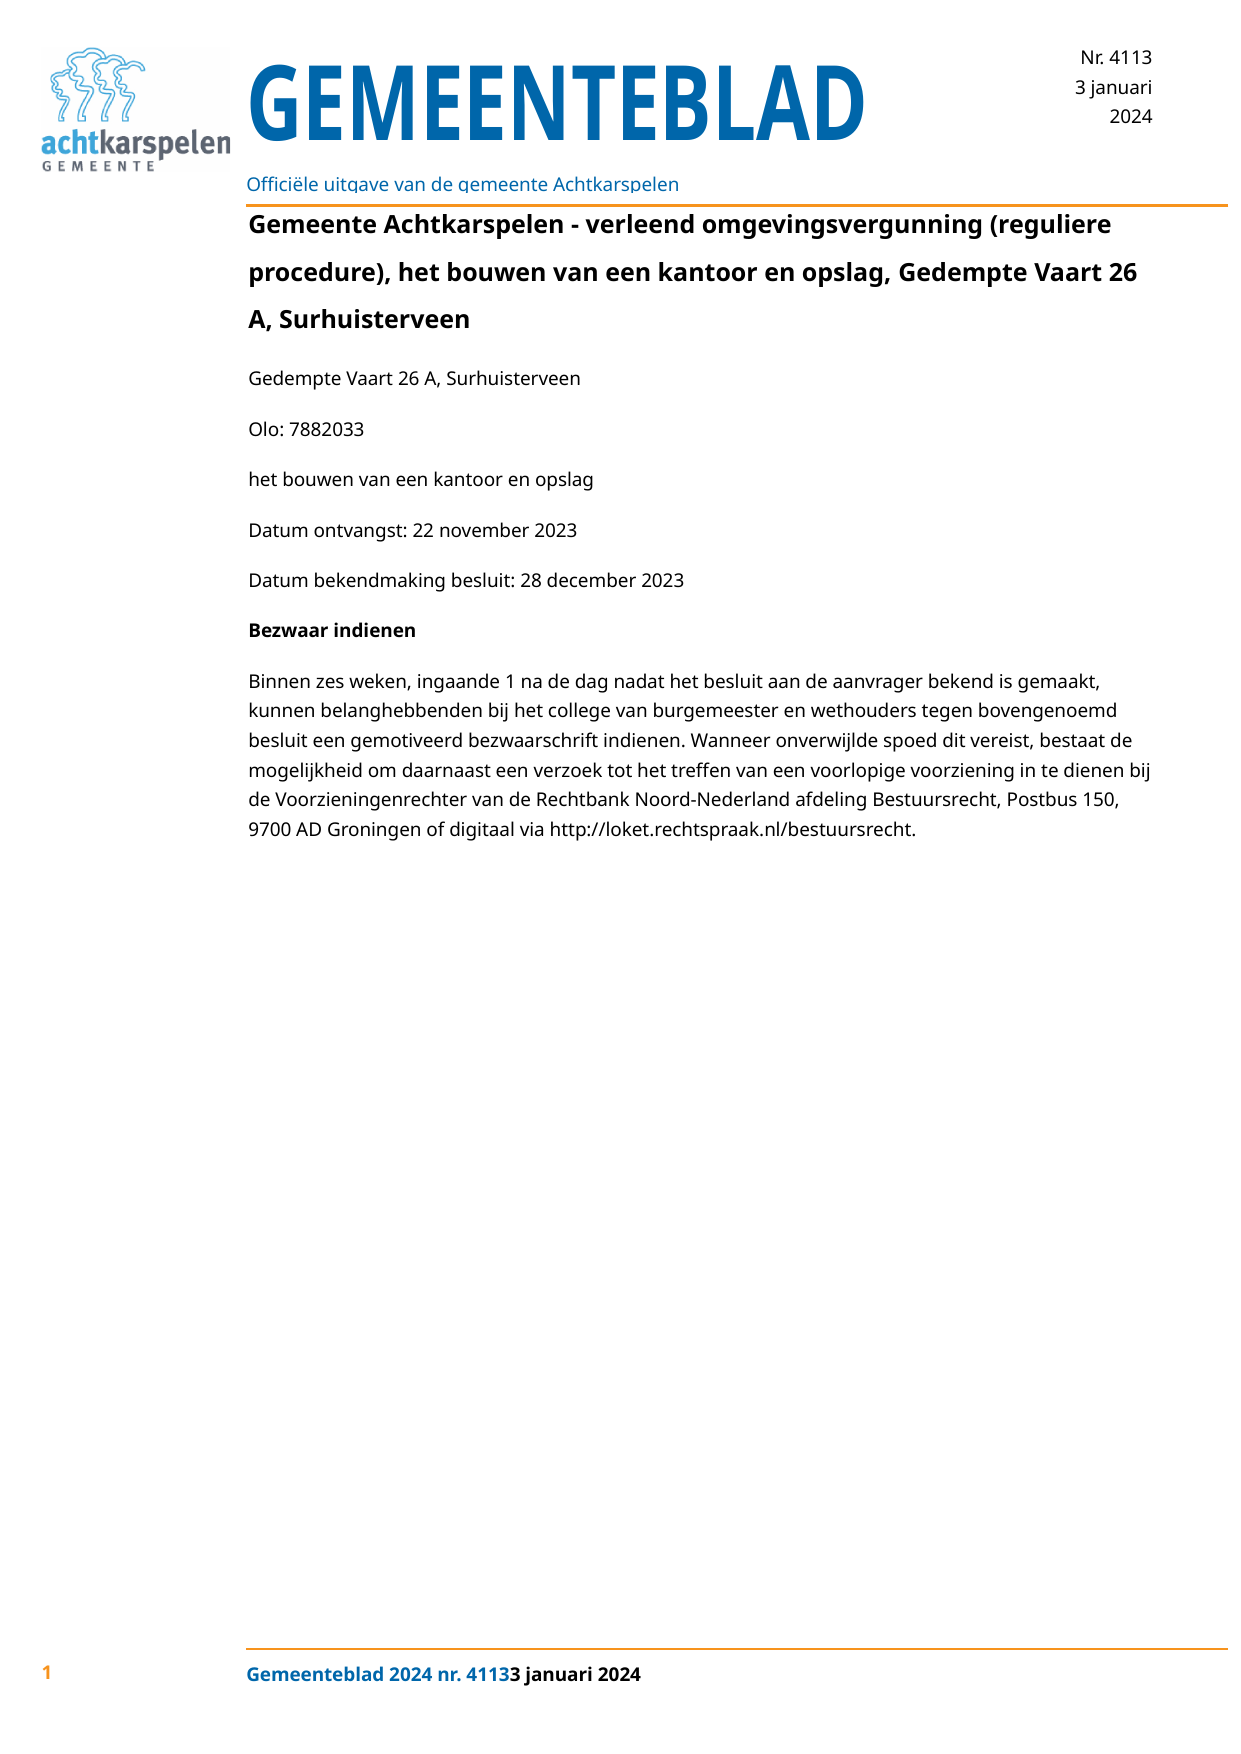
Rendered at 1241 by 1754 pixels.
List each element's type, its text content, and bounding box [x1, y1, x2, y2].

text Gedempte Vaart 26 A, Surhuisterveen [248, 366, 1152, 391]
text Datum bekendmaking besluit: 28 december 2023 [248, 567, 1152, 593]
text Bezwaar indienen [248, 618, 1152, 643]
text Datum ontvangst: 22 november 2023 [248, 517, 1152, 542]
text Olo: 7882033 [248, 416, 1152, 442]
text Binnen zes weken, ingaande 1 na de dag nadat het besluit aan de aanvrager bekend is gemaakt, kunnen belanghebbenden bij het college van burgemeester en wethouders tegen bovengenoemd besluit een gemotiveerd bezwaarschrift indienen. Wanneer onverwijlde spoed dit vereist, bestaat de mogelijkheid om daarnaast een verzoek tot het treffen van een voorlopige voorziening in te dienen bij de Voorzieningenrechter van de Rechtbank Noord-Nederland afdeling Bestuursrecht, Postbus 150, 9700 AD Groningen of digitaal via http://loket.rechtspraak.nl/bestuursrecht. [248, 668, 1152, 842]
text het bouwen van een kantoor en opslag [248, 466, 1152, 492]
text Gemeente Achtkarspelen - verleend omgevingsvergunning (reguliere procedure), het bouwen van een kantoor en opslag, Gedempte Vaart 26 A, Surhuisterveen [248, 207, 1152, 336]
picture [41, 47, 231, 172]
